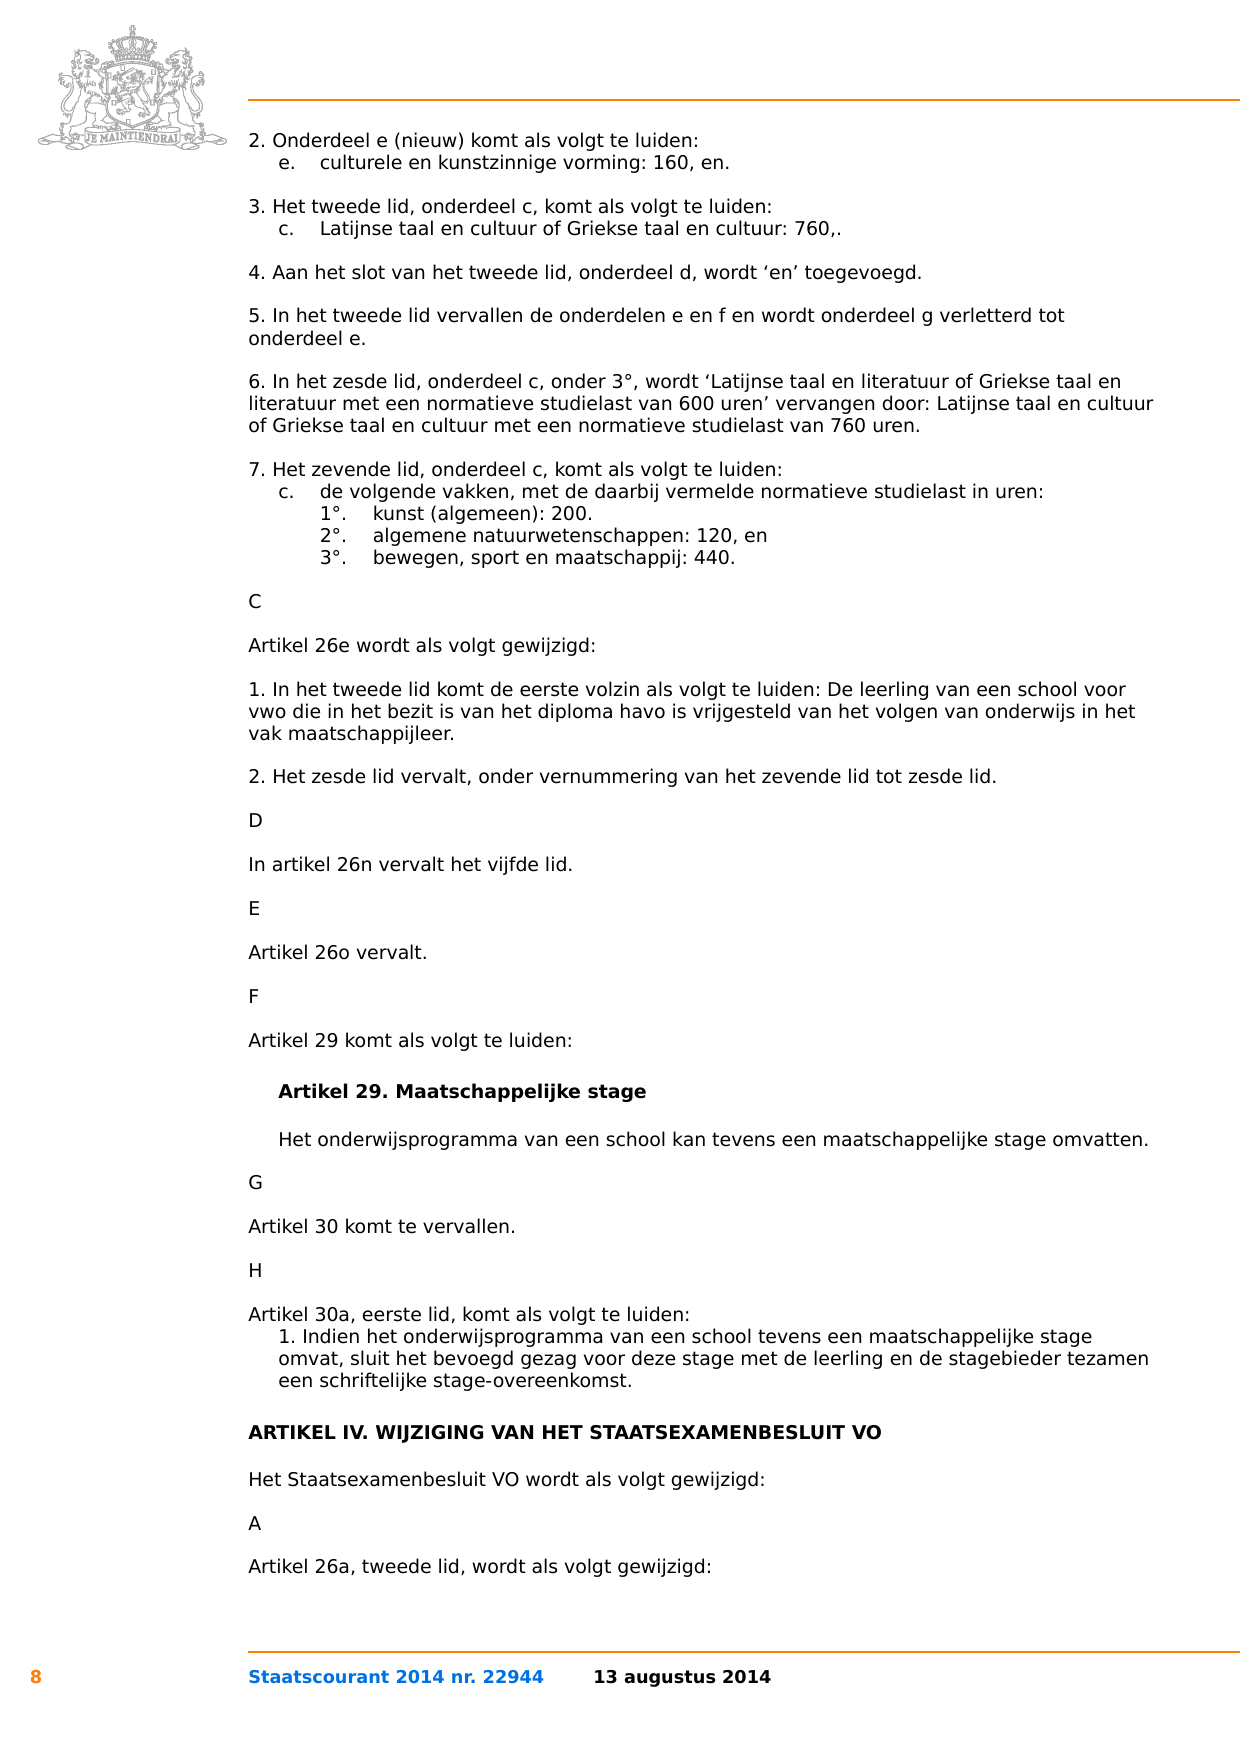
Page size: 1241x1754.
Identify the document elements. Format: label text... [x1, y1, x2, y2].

subtitle ARTIKEL IV. WIJZIGING VAN HET STAATSEXAMENBESLUIT VO [248, 1422, 1163, 1444]
text Artikel 30a, eerste lid, komt als volgt te luiden: [248, 1304, 1163, 1326]
text In artikel 26n vervalt het vijfde lid. [248, 854, 1163, 876]
text 2. Onderdeel e (nieuw) komt als volgt te luiden: [248, 130, 1163, 152]
text Artikel 30 komt te vervallen. [248, 1216, 1163, 1238]
picture [38, 25, 227, 150]
text 7. Het zevende lid, onderdeel c, komt als volgt te luiden: [248, 459, 1163, 481]
text Het onderwijsprogramma van een school kan tevens een maatschappelijke stage omvatten. [278, 1128, 1163, 1150]
text D [248, 810, 1163, 832]
text Het Staatsexamenbesluit VO wordt als volgt gewijzigd: [248, 1469, 1163, 1491]
text 4. Aan het slot van het tweede lid, onderdeel d, wordt ‘en’ toegevoegd. [248, 262, 1163, 283]
text E [248, 898, 1163, 920]
text c. de volgende vakken, met de daarbij vermelde normatieve studielast in uren: [278, 481, 1163, 503]
text c. Latijnse taal en cultuur of Griekse taal en cultuur: 760,. [278, 218, 1163, 240]
text 3°. bewegen, sport en maatschappij: 440. [319, 547, 1163, 569]
text Artikel 26o vervalt. [248, 942, 1163, 964]
text 1. In het tweede lid komt de eerste volzin als volgt te luiden: De leerling van een school voor vwo die in het bezit is van het diploma havo is vrijgesteld van het volgen van onderwijs in het vak maatschappijleer. [248, 678, 1163, 744]
text 1°. kunst (algemeen): 200. [319, 503, 1163, 525]
text A [248, 1513, 1163, 1534]
text H [248, 1260, 1163, 1282]
text 2. Het zesde lid vervalt, onder vernummering van het zevende lid tot zesde lid. [248, 766, 1163, 788]
text Artikel 29 komt als volgt te luiden: [248, 1029, 1163, 1051]
text 5. In het tweede lid vervallen de onderdelen e en f en wordt onderdeel g verletterd tot onderdeel e. [248, 305, 1163, 349]
text 1. Indien het onderwijsprogramma van een school tevens een maatschappelijke stage omvat, sluit het bevoegd gezag voor deze stage met de leerling en de stagebieder tezamen een schriftelijke stage-overeenkomst. [278, 1326, 1163, 1392]
text 3. Het tweede lid, onderdeel c, komt als volgt te luiden: [248, 196, 1163, 218]
text 6. In het zesde lid, onderdeel c, onder 3°, wordt ‘Latijnse taal en literatuur of Griekse taal en literatuur met een normatieve studielast van 600 uren’ vervangen door: Latijnse taal en cultuur of Griekse taal en cultuur met een normatieve studielast van 760 uren. [248, 371, 1163, 437]
text C [248, 591, 1163, 613]
text e. culturele en kunstzinnige vorming: 160, en. [278, 152, 1163, 174]
subtitle Artikel 29. Maatschappelijke stage [278, 1081, 1163, 1103]
text G [248, 1172, 1163, 1194]
text 2°. algemene natuurwetenschappen: 120, en [319, 525, 1163, 547]
text Artikel 26e wordt als volgt gewijzigd: [248, 635, 1163, 657]
text Artikel 26a, tweede lid, wordt als volgt gewijzigd: [248, 1556, 1163, 1578]
text F [248, 986, 1163, 1008]
